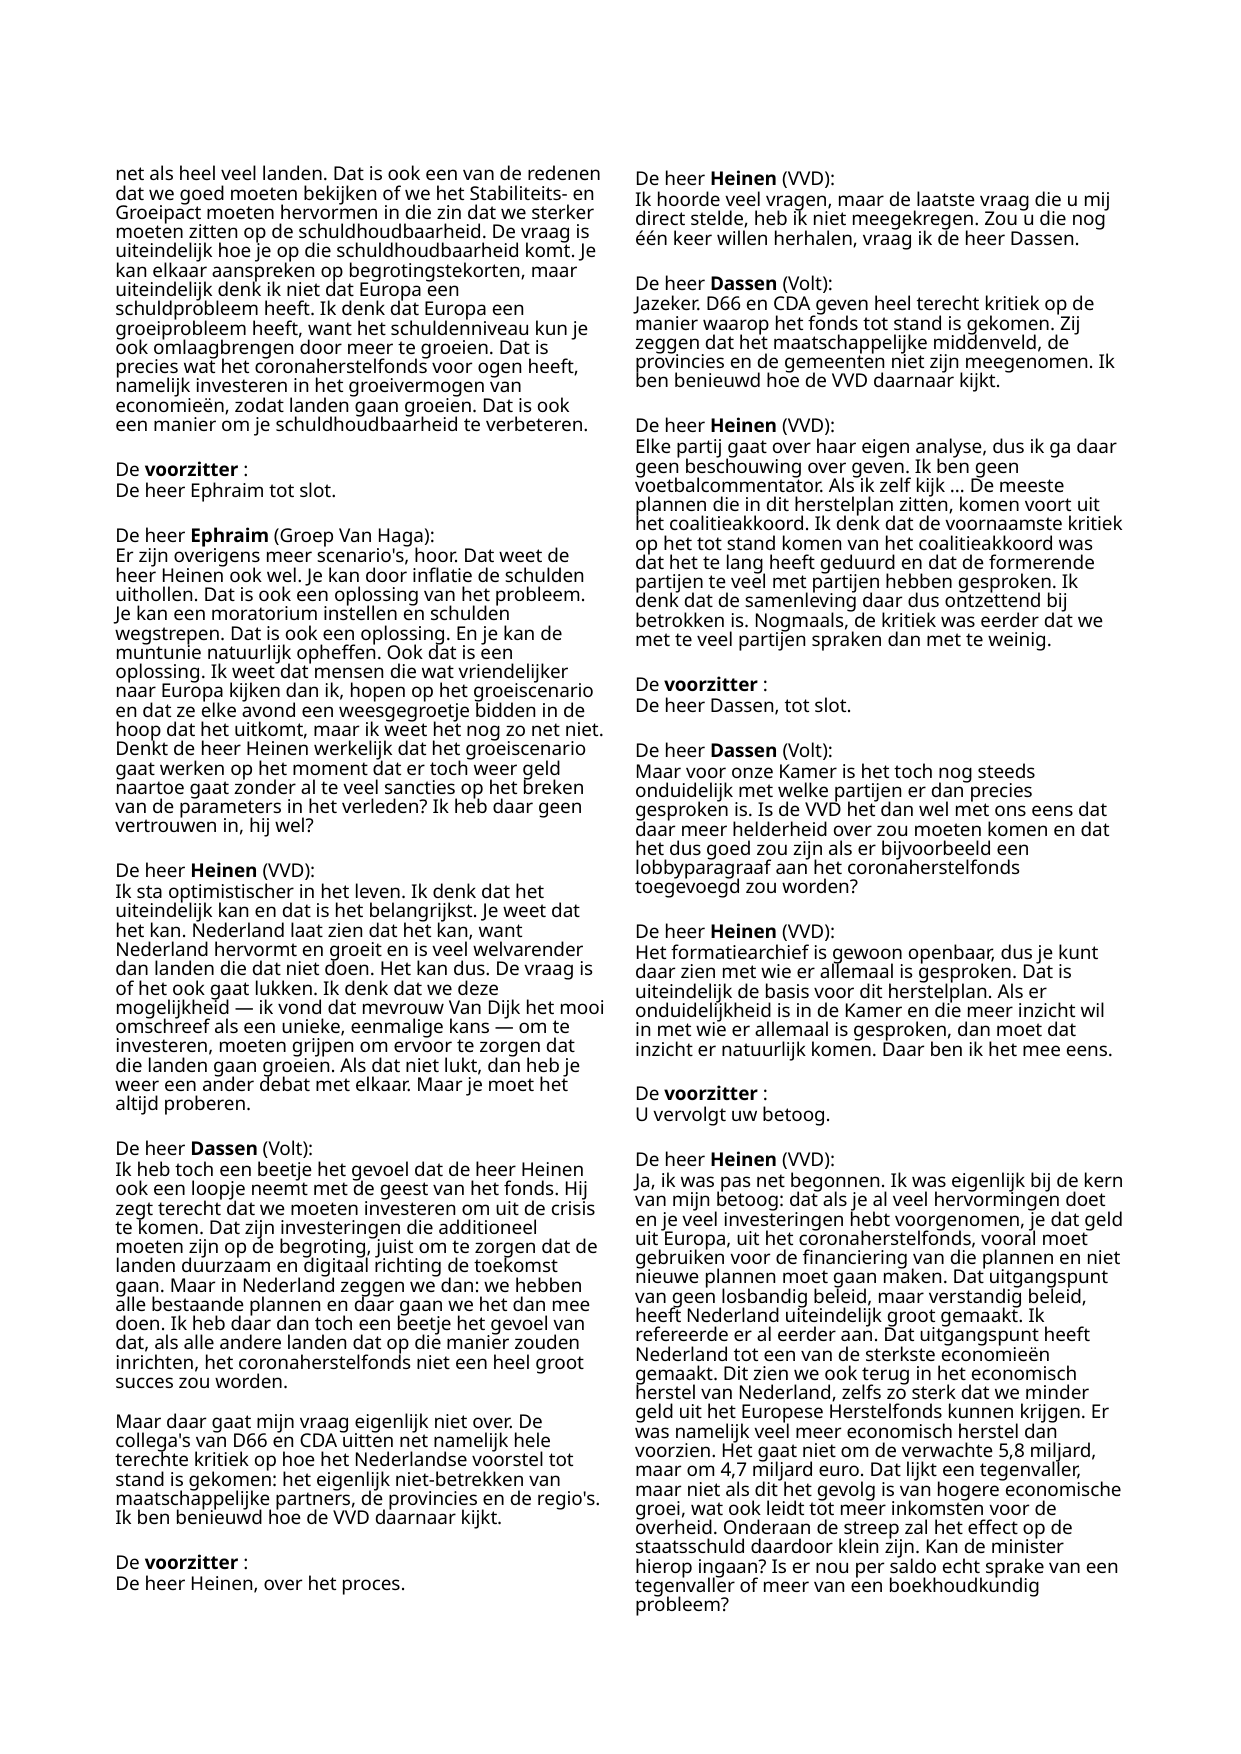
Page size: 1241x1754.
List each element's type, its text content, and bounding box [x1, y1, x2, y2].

text De heer Dassen (Volt): [115, 1135, 605, 1161]
text U vervolgt uw betoog. [635, 1106, 1125, 1126]
text De heer Heinen (VVD): [635, 165, 1125, 191]
text net als heel veel landen. Dat is ook een van de redenen dat we goed moeten bekijken of we het Stabiliteits- en Groeipact moeten hervormen in die zin dat we sterker moeten zitten op de schuldhoudbaarheid. De vraag is uiteindelijk hoe je op die schuldhoudbaarheid komt. Je kan elkaar aanspreken op begrotingstekorten, maar uiteindelijk denk ik niet dat Europa een schuldprobleem heeft. Ik denk dat Europa een groeiprobleem heeft, want het schuldenniveau kun je ook omlaagbrengen door meer te groeien. Dat is precies wat het coronaherstelfonds voor ogen heeft, namelijk investeren in het groeivermogen van economieën, zodat landen gaan groeien. Dat is ook een manier om je schuldhoudbaarheid te verbeteren. [115, 165, 605, 435]
text Ik heb toch een beetje het gevoel dat de heer Heinen ook een loopje neemt met de geest van het fonds. Hij zegt terecht dat we moeten investeren om uit de crisis te komen. Dat zijn investeringen die additioneel moeten zijn op de begroting, juist om te zorgen dat de landen duurzaam en digitaal richting de toekomst gaan. Maar in Nederland zeggen we dan: we hebben alle bestaande plannen en daar gaan we het dan mee doen. Ik heb daar dan toch een beetje het gevoel van dat, als alle andere landen dat op die manier zouden inrichten, het coronaherstelfonds niet een heel groot succes zou worden. [115, 1161, 605, 1392]
text De heer Ephraim tot slot. [115, 482, 605, 501]
text De voorzitter : [115, 1549, 605, 1575]
text Elke partij gaat over haar eigen analyse, dus ik ga daar geen beschouwing over geven. Ik ben geen voetbalcommentator. Als ik zelf kijk … De meeste plannen die in dit herstelplan zitten, komen voort uit het coalitieakkoord. Ik denk dat de voornaamste kritiek op het tot stand komen van het coalitieakkoord was dat het te lang heeft geduurd en dat de formerende partijen te veel met partijen hebben gesproken. Ik denk dat de samenleving daar dus ontzettend bij betrokken is. Nogmaals, de kritiek was eerder dat we met te veel partijen spraken dan met te weinig. [635, 438, 1125, 650]
text De heer Dassen (Volt): [635, 737, 1125, 763]
text De heer Dassen, tot slot. [635, 697, 1125, 716]
text Er zijn overigens meer scenario's, hoor. Dat weet de heer Heinen ook wel. Je kan door inflatie de schulden uithollen. Dat is ook een oplossing van het probleem. Je kan een moratorium instellen en schulden wegstrepen. Dat is ook een oplossing. En je kan de muntunie natuurlijk opheffen. Ook dat is een oplossing. Ik weet dat mensen die wat vriendelijker naar Europa kijken dan ik, hopen op het groeiscenario en dat ze elke avond een weesgegroetje bidden in de hoop dat het uitkomt, maar ik weet het nog zo net niet. Denkt de heer Heinen werkelijk dat het groeiscenario gaat werken op het moment dat er toch weer geld naartoe gaat zonder al te veel sancties op het breken van de parameters in het verleden? Ik heb daar geen vertrouwen in, hij wel? [115, 547, 605, 837]
text De heer Heinen (VVD): [635, 1146, 1125, 1172]
text De voorzitter : [635, 671, 1125, 697]
text Jazeker. D66 en CDA geven heel terecht kritiek op de manier waarop het fonds tot stand is gekomen. Zij zeggen dat het maatschappelijke middenveld, de provincies en de gemeenten niet zijn meegenomen. Ik ben benieuwd hoe de VVD daarnaar kijkt. [635, 295, 1125, 392]
text Maar daar gaat mijn vraag eigenlijk niet over. De collega's van D66 en CDA uitten net namelijk hele terechte kritiek op hoe het Nederlandse voorstel tot stand is gekomen: het eigenlijk niet-betrekken van maatschappelijke partners, de provincies en de regio's. Ik ben benieuwd hoe de VVD daarnaar kijkt. [115, 1413, 605, 1528]
text Ik hoorde veel vragen, maar de laatste vraag die u mij direct stelde, heb ik niet meegekregen. Zou u die nog één keer willen herhalen, vraag ik de heer Dassen. [635, 191, 1125, 249]
text De heer Heinen (VVD): [635, 413, 1125, 438]
text De heer Heinen, over het proces. [115, 1575, 605, 1594]
text De heer Heinen (VVD): [635, 918, 1125, 944]
text Maar voor onze Kamer is het toch nog steeds onduidelijk met welke partijen er dan precies gesproken is. Is de VVD het dan wel met ons eens dat daar meer helderheid over zou moeten komen en dat het dus goed zou zijn als er bijvoorbeeld een lobbyparagraaf aan het coronaherstelfonds toegevoegd zou worden? [635, 763, 1125, 898]
text Het formatiearchief is gewoon openbaar, dus je kunt daar zien met wie er allemaal is gesproken. Dat is uiteindelijk de basis voor dit herstelplan. Als er onduidelijkheid is in de Kamer en die meer inzicht wil in met wie er allemaal is gesproken, dan moet dat inzicht er natuurlijk komen. Daar ben ik het mee eens. [635, 944, 1125, 1060]
text De voorzitter : [115, 456, 605, 482]
text De heer Dassen (Volt): [635, 270, 1125, 295]
text Ik sta optimistischer in het leven. Ik denk dat het uiteindelijk kan en dat is het belangrijkst. Je weet dat het kan. Nederland laat zien dat het kan, want Nederland hervormt en groeit en is veel welvarender dan landen die dat niet doen. Het kan dus. De vraag is of het ook gaat lukken. Ik denk dat we deze mogelijkheid — ik vond dat mevrouw Van Dijk het mooi omschreef als een unieke, eenmalige kans — om te investeren, moeten grijpen om ervoor te zorgen dat die landen gaan groeien. Als dat niet lukt, dan heb je weer een ander debat met elkaar. Maar je moet het altijd proberen. [115, 883, 605, 1114]
text Ja, ik was pas net begonnen. Ik was eigenlijk bij de kern van mijn betoog: dat als je al veel hervormingen doet en je veel investeringen hebt voorgenomen, je dat geld uit Europa, uit het coronaherstelfonds, vooral moet gebruiken voor de financiering van die plannen en niet nieuwe plannen moet gaan maken. Dat uitgangspunt van geen losbandig beleid, maar verstandig beleid, heeft Nederland uiteindelijk groot gemaakt. Ik refereerde er al eerder aan. Dat uitgangspunt heeft Nederland tot een van de sterkste economieën gemaakt. Dit zien we ook terug in het economisch herstel van Nederland, zelfs zo sterk dat we minder geld uit het Europese Herstelfonds kunnen krijgen. Er was namelijk veel meer economisch herstel dan voorzien. Het gaat niet om de verwachte 5,8 miljard, maar om 4,7 miljard euro. Dat lijkt een tegenvaller, maar niet als dit het gevolg is van hogere economische groei, wat ook leidt tot meer inkomsten voor de overheid. Onderaan de streep zal het effect op de staatsschuld daardoor klein zijn. Kan de minister hierop ingaan? Is er nou per saldo echt sprake van een tegenvaller of meer van een boekhoudkundig probleem? [635, 1172, 1125, 1615]
text De heer Ephraim (Groep Van Haga): [115, 522, 605, 547]
text De voorzitter : [635, 1081, 1125, 1106]
text De heer Heinen (VVD): [115, 857, 605, 883]
